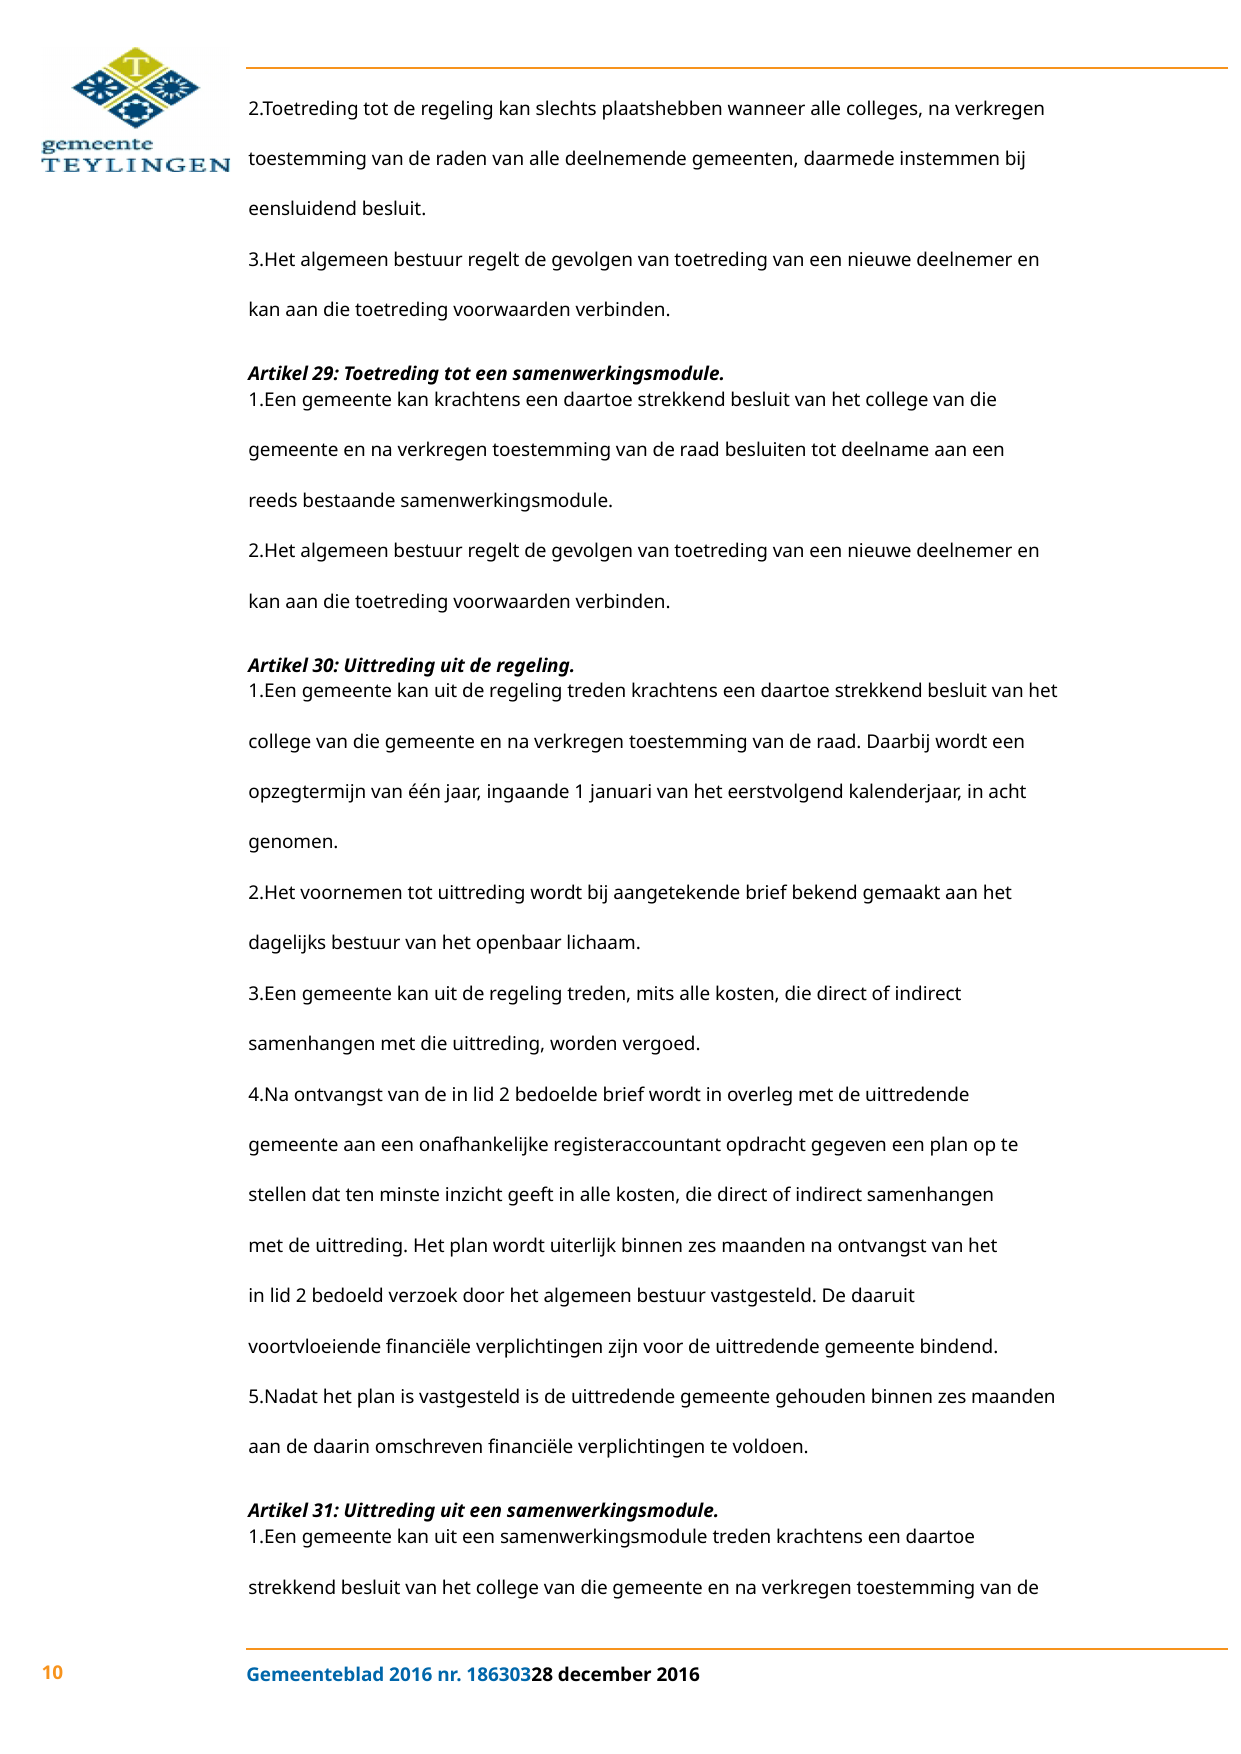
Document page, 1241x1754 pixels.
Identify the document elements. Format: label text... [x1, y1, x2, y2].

text 2.Het voornemen tot uittreding wordt bij aangetekende brief bekend gemaakt aan het [248, 879, 1152, 905]
text 3.Een gemeente kan uit de regeling treden, mits alle kosten, die direct of indirect [248, 980, 1152, 1006]
text opzegtermijn van één jaar, ingaande 1 januari van het eerstvolgend kalenderjaar, in acht [248, 778, 1152, 804]
text aan de daarin omschreven financiële verplichtingen te voldoen. [248, 1434, 1152, 1459]
text met de uittreding. Het plan wordt uiterlijk binnen zes maanden na ontvangst van het [248, 1232, 1152, 1258]
text 3.Het algemeen bestuur regelt de gevolgen van toetreding van een nieuwe deelnemer en [248, 246, 1152, 272]
text college van die gemeente en na verkregen toestemming van de raad. Daarbij wordt een [248, 728, 1152, 754]
text dagelijks bestuur van het openbaar lichaam. [248, 929, 1152, 955]
text reeds bestaande samenwerkingsmodule. [248, 487, 1152, 513]
text 1.Een gemeente kan krachtens een daartoe strekkend besluit van het college van die [248, 386, 1152, 412]
text eensluidend besluit. [248, 196, 1152, 221]
text in lid 2 bedoeld verzoek door het algemeen bestuur vastgesteld. De daaruit [248, 1282, 1152, 1308]
text kan aan die toetreding voorwaarden verbinden. [248, 296, 1152, 322]
text 4.Na ontvangst van de in lid 2 bedoelde brief wordt in overleg met de uittredende [248, 1081, 1152, 1107]
text Artikel 31: Uittreding uit een samenwerkingsmodule. [248, 1498, 1152, 1523]
text kan aan die toetreding voorwaarden verbinden. [248, 588, 1152, 613]
text strekkend besluit van het college van die gemeente en na verkregen toestemming van de [248, 1574, 1152, 1599]
text 1.Een gemeente kan uit de regeling treden krachtens een daartoe strekkend besluit van het [248, 677, 1152, 703]
text Artikel 29: Toetreding tot een samenwerkingsmodule. [248, 360, 1152, 386]
picture [41, 47, 231, 172]
text 2.Het algemeen bestuur regelt de gevolgen van toetreding van een nieuwe deelnemer en [248, 537, 1152, 563]
text voortvloeiende financiële verplichtingen zijn voor de uittredende gemeente bindend. [248, 1333, 1152, 1359]
text 2.Toetreding tot de regeling kan slechts plaatshebben wanneer alle colleges, na verkregen [248, 95, 1152, 121]
text Artikel 30: Uittreding uit de regeling. [248, 652, 1152, 677]
text toestemming van de raden van alle deelnemende gemeenten, daarmede instemmen bij [248, 145, 1152, 171]
text stellen dat ten minste inzicht geeft in alle kosten, die direct of indirect samenhangen [248, 1182, 1152, 1207]
text 1.Een gemeente kan uit een samenwerkingsmodule treden krachtens een daartoe [248, 1523, 1152, 1549]
text 5.Nadat het plan is vastgesteld is de uittredende gemeente gehouden binnen zes maanden [248, 1383, 1152, 1409]
text samenhangen met die uittreding, worden vergoed. [248, 1030, 1152, 1056]
text genomen. [248, 829, 1152, 854]
text gemeente en na verkregen toestemming van de raad besluiten tot deelname aan een [248, 437, 1152, 462]
text gemeente aan een onafhankelijke registeraccountant opdracht gegeven een plan op te [248, 1131, 1152, 1157]
